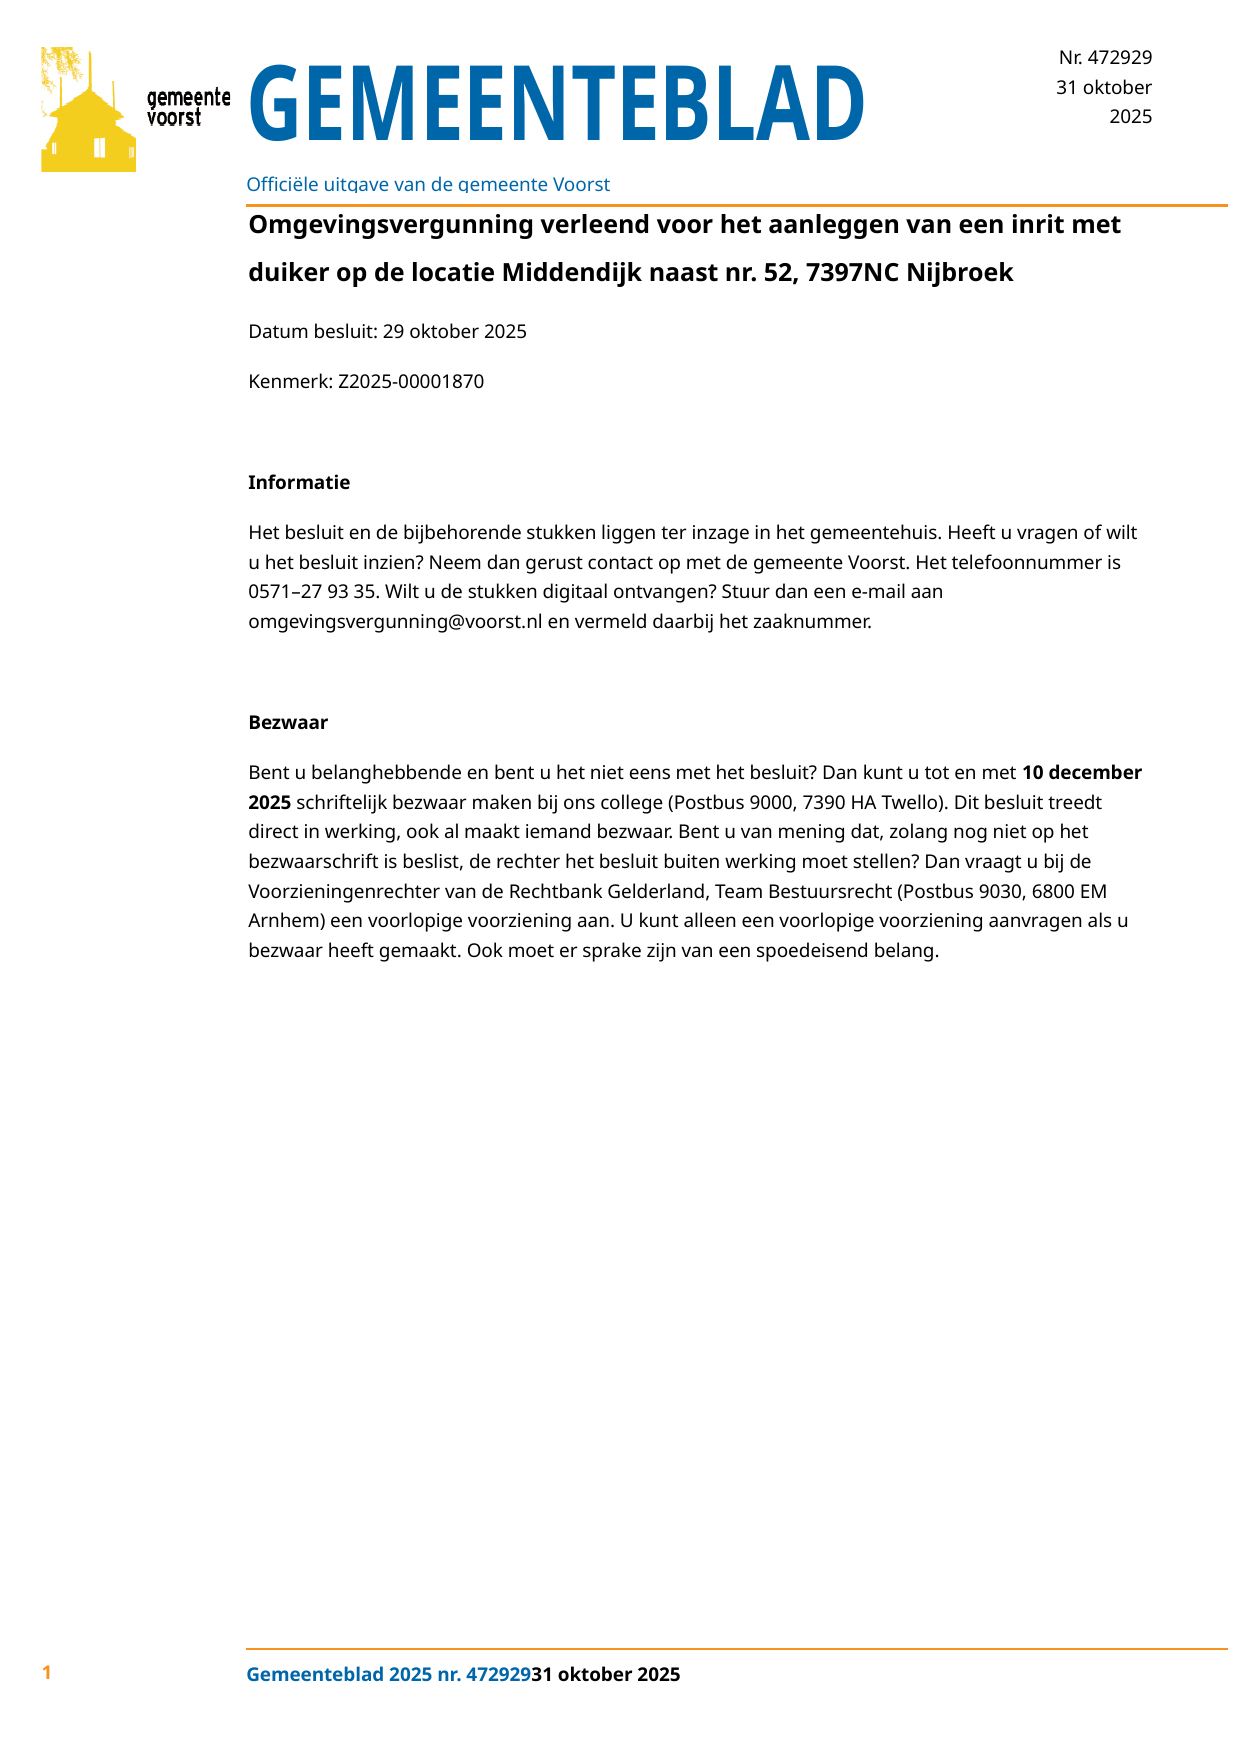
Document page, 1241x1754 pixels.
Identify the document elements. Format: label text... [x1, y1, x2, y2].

text Het besluit en de bijbehorende stukken liggen ter inzage in het gemeentehuis. Heeft u vragen of wilt u het besluit inzien? Neem dan gerust contact op met de gemeente Voorst. Het telefoonnummer is 0571–27 93 35. Wilt u de stukken digitaal ontvangen? Stuur dan een e-mail aan omgevingsvergunning@voorst.nl en vermeld daarbij het zaaknummer. [248, 519, 1152, 634]
text Omgevingsvergunning verleend voor het aanleggen van een inrit met duiker op de locatie Middendijk naast nr. 52, 7397NC Nijbroek [248, 207, 1152, 288]
text Datum besluit: 29 oktober 2025 [248, 318, 1152, 344]
text Bent u belanghebbende en bent u het niet eens met het besluit? Dan kunt u tot en met 10 december 2025 schriftelijk bezwaar maken bij ons college (Postbus 9000, 7390 HA Twello). Dit besluit treedt direct in werking, ook al maakt iemand bezwaar. Bent u van mening dat, zolang nog niet op het bezwaarschrift is beslist, de rechter het besluit buiten werking moet stellen? Dan vraagt u bij de Voorzieningenrechter van de Rechtbank Gelderland, Team Bestuursrecht (Postbus 9030, 6800 EM Arnhem) een voorlopige voorziening aan. U kunt alleen een voorlopige voorziening aanvragen als u bezwaar heeft gemaakt. Ook moet er sprake zijn van een spoedeisend belang. [248, 759, 1152, 963]
text Informatie [248, 469, 1152, 495]
picture [41, 47, 231, 172]
text Kenmerk: Z2025-00001870 [248, 368, 1152, 394]
text Bezwaar [248, 709, 1152, 735]
